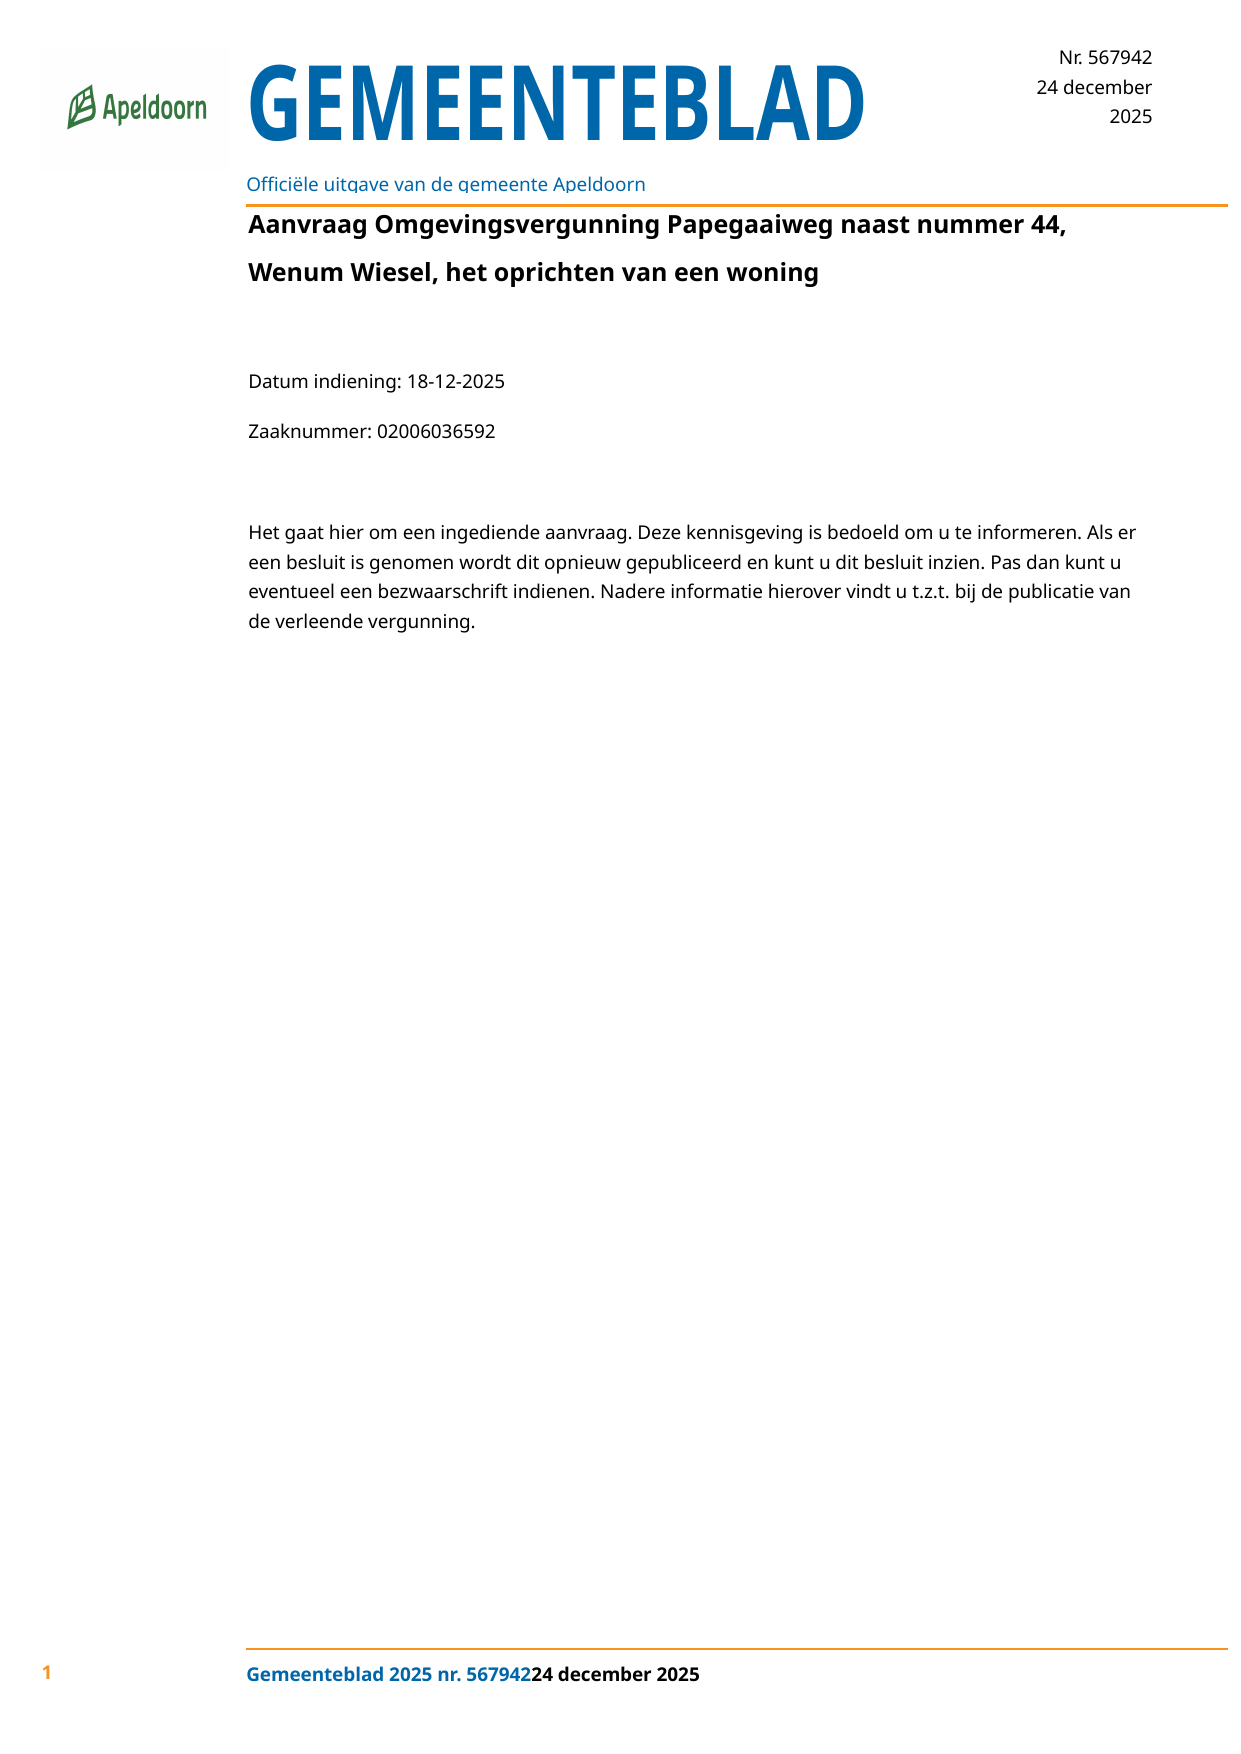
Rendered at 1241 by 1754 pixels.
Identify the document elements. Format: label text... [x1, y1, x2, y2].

picture [41, 47, 231, 172]
text Zaaknummer: 02006036592 [248, 419, 1152, 444]
text Het gaat hier om een ingediende aanvraag. Deze kennisgeving is bedoeld om u te informeren. Als er een besluit is genomen wordt dit opnieuw gepubliceerd en kunt u dit besluit inzien. Pas dan kunt u eventueel een bezwaarschrift indienen. Nadere informatie hierover vindt u t.z.t. bij de publicatie van de verleende vergunning. [248, 519, 1152, 634]
text Datum indiening: 18-12-2025 [248, 368, 1152, 394]
text Aanvraag Omgevingsvergunning Papegaaiweg naast nummer 44, Wenum Wiesel, het oprichten van een woning [248, 207, 1152, 288]
